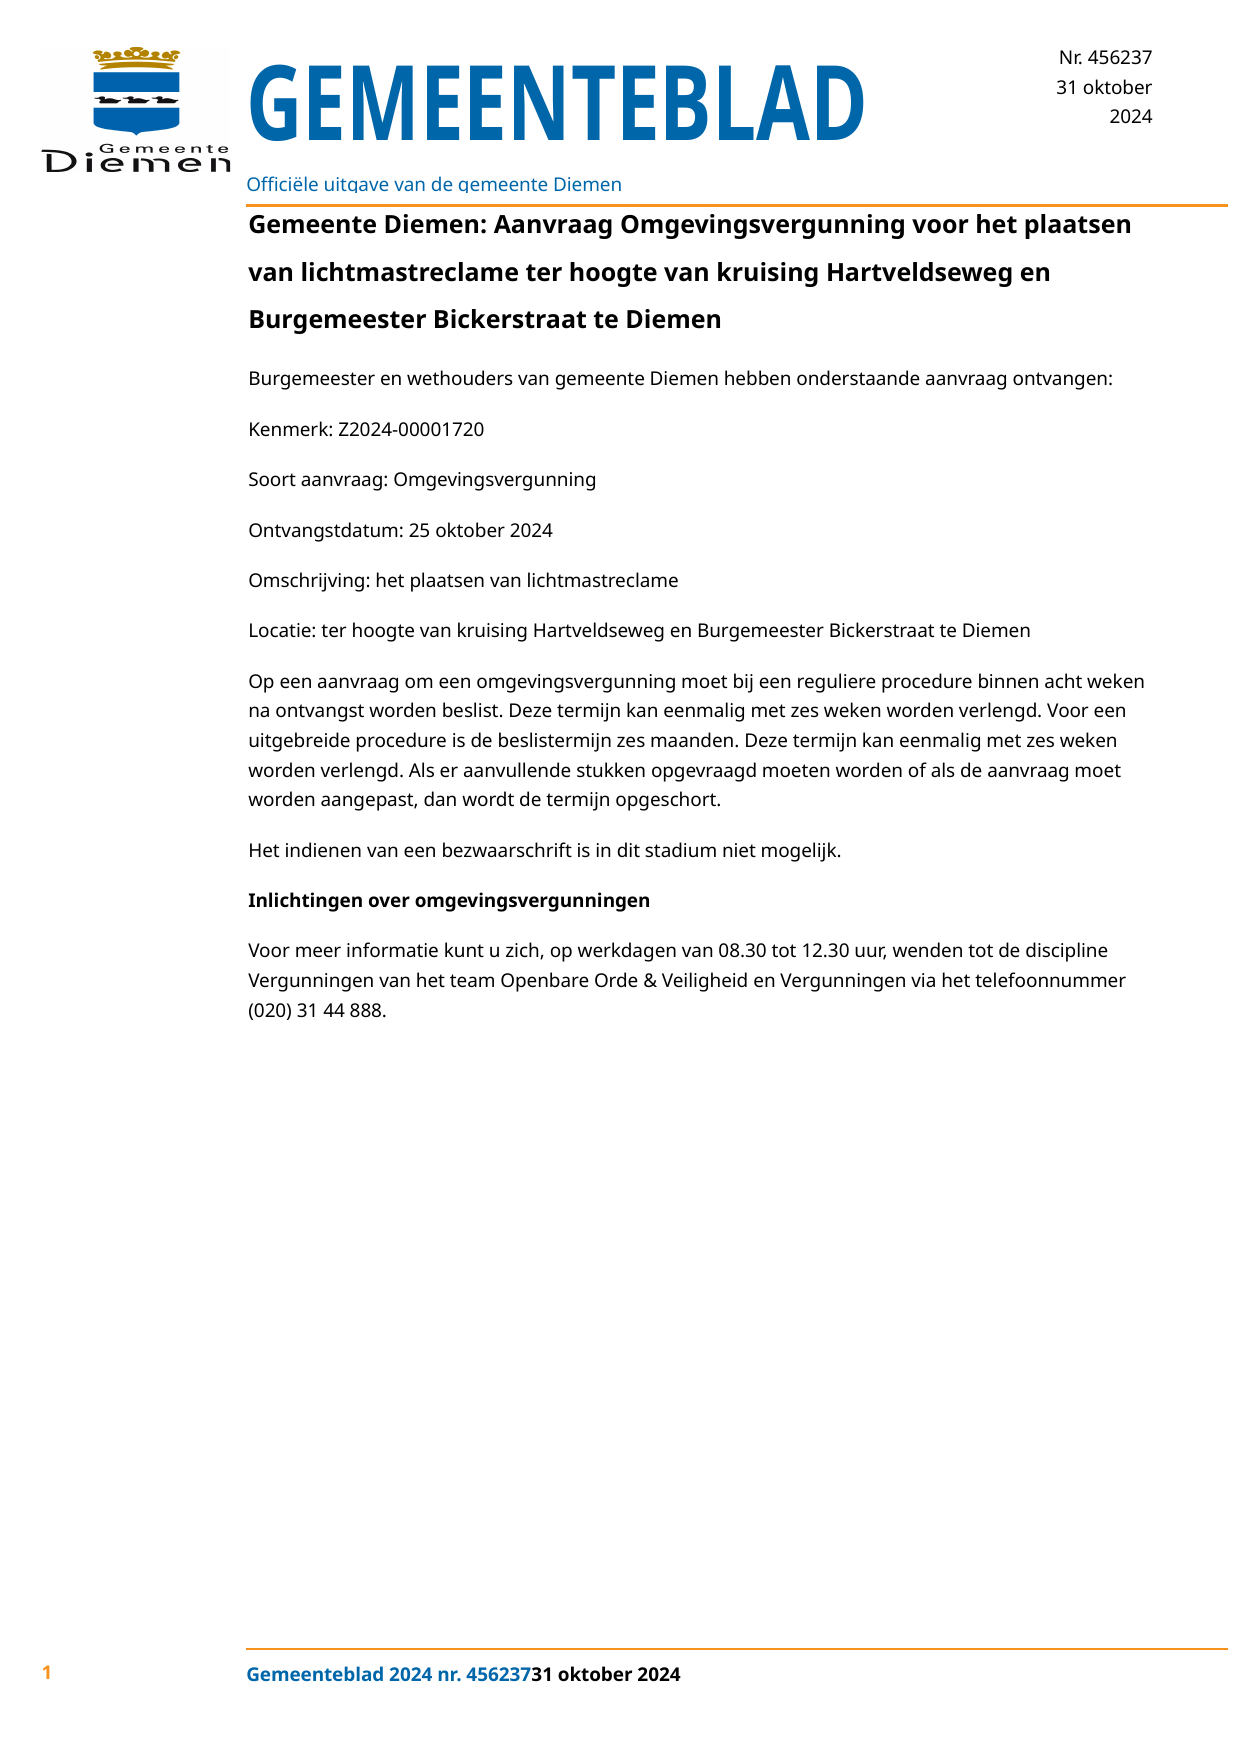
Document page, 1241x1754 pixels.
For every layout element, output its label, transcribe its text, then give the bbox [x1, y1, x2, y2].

text Ontvangstdatum: 25 oktober 2024 [248, 517, 1152, 542]
text Burgemeester en wethouders van gemeente Diemen hebben onderstaande aanvraag ontvangen: [248, 366, 1152, 391]
text Kenmerk: Z2024-00001720 [248, 416, 1152, 442]
text Inlichtingen over omgevingsvergunningen [248, 887, 1152, 913]
text Op een aanvraag om een omgevingsvergunning moet bij een reguliere procedure binnen acht weken na ontvangst worden beslist. Deze termijn kan eenmalig met zes weken worden verlengd. Voor een uitgebreide procedure is de beslistermijn zes maanden. Deze termijn kan eenmalig met zes weken worden verlengd. Als er aanvullende stukken opgevraagd moeten worden of als de aanvraag moet worden aangepast, dan wordt de termijn opgeschort. [248, 668, 1152, 812]
text Soort aanvraag: Omgevingsvergunning [248, 466, 1152, 492]
text Locatie: ter hoogte van kruising Hartveldseweg en Burgemeester Bickerstraat te Diemen [248, 618, 1152, 643]
text Voor meer informatie kunt u zich, op werkdagen van 08.30 tot 12.30 uur, wenden tot de discipline Vergunningen van het team Openbare Orde & Veiligheid en Vergunningen via het telefoonnummer (020) 31 44 888. [248, 938, 1152, 1022]
text Omschrijving: het plaatsen van lichtmastreclame [248, 567, 1152, 593]
picture [41, 47, 231, 172]
text Het indienen van een bezwaarschrift is in dit stadium niet mogelijk. [248, 837, 1152, 862]
text Gemeente Diemen: Aanvraag Omgevingsvergunning voor het plaatsen van lichtmastreclame ter hoogte van kruising Hartveldseweg en Burgemeester Bickerstraat te Diemen [248, 207, 1152, 336]
